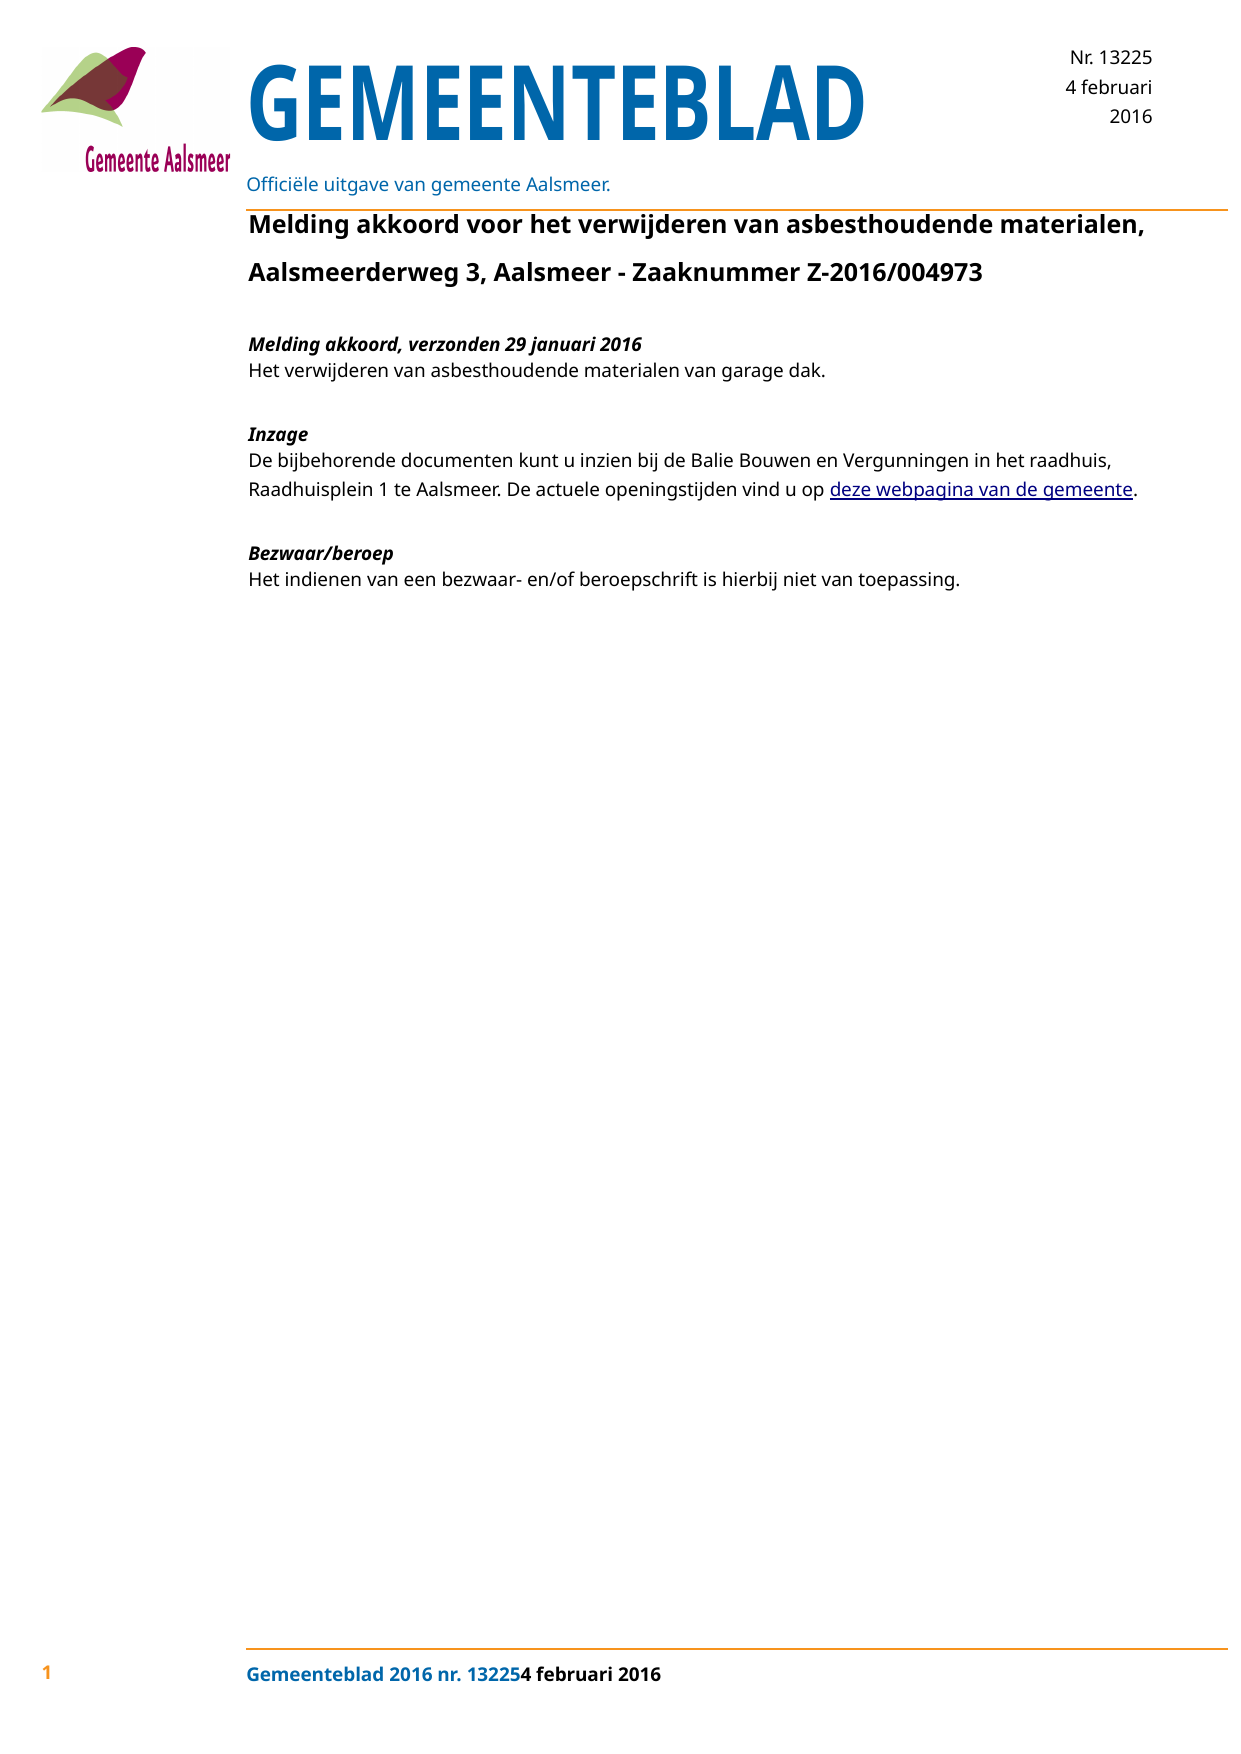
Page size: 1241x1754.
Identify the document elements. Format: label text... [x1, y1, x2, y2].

text De bijbehorende documenten kunt u inzien bij de Balie Bouwen en Vergunningen in het raadhuis, Raadhuisplein 1 te Aalsmeer. De actuele openingstijden vind u op deze webpagina van de gemeente. [248, 447, 1152, 502]
text Bezwaar/beroep [248, 540, 1152, 566]
text Het indienen van een bezwaar- en/of beroepschrift is hierbij niet van toepassing. [248, 566, 1152, 592]
text Inzage [248, 421, 1152, 447]
text Het verwijderen van asbesthoudende materialen van garage dak. [248, 357, 1152, 383]
text Melding akkoord voor het verwijderen van asbesthoudende materialen, Aalsmeerderweg 3, Aalsmeer - Zaaknummer Z-2016/004973 [248, 211, 1152, 288]
text Melding akkoord, verzonden 29 januari 2016 [248, 331, 1152, 357]
picture [41, 47, 231, 172]
